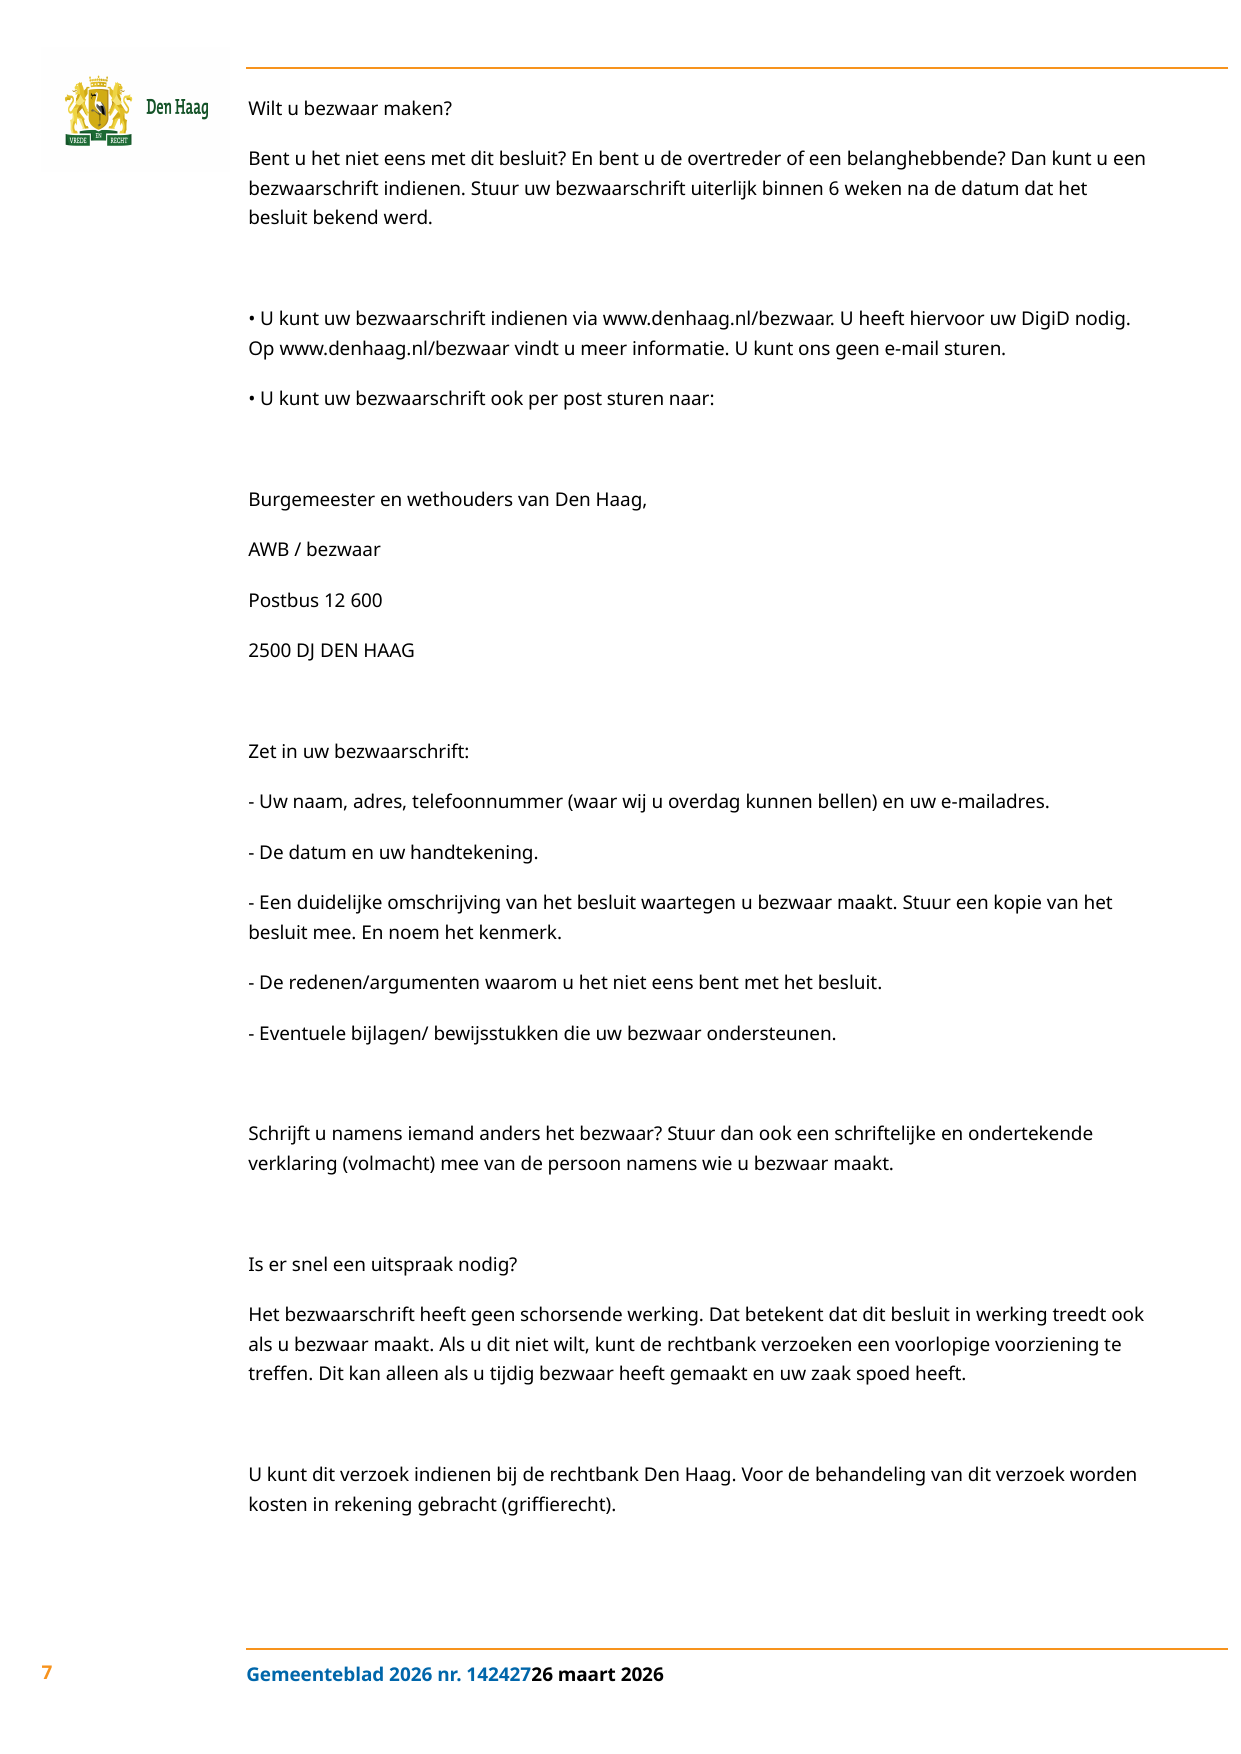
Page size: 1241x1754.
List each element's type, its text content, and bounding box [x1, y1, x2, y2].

text Schrijft u namens iemand anders het bezwaar? Stuur dan ook een schriftelijke en ondertekende verklaring (volmacht) mee van de persoon namens wie u bezwaar maakt. [248, 1121, 1152, 1176]
text Bent u het niet eens met dit besluit? En bent u de overtreder of een belanghebbende? Dan kunt u een bezwaarschrift indienen. Stuur uw bezwaarschrift uiterlijk binnen 6 weken na de datum dat het besluit bekend werd. [248, 145, 1152, 230]
text Is er snel een uitspraak nodig? [248, 1251, 1152, 1277]
text - De datum en uw handtekening. [248, 839, 1152, 865]
text Postbus 12 600 [248, 587, 1152, 613]
text Het bezwaarschrift heeft geen schorsende werking. Dat betekent dat dit besluit in werking treedt ook als u bezwaar maakt. Als u dit niet wilt, kunt de rechtbank verzoeken een voorlopige voorziening te treffen. Dit kan alleen als u tijdig bezwaar heeft gemaakt en uw zaak spoed heeft. [248, 1301, 1152, 1386]
text - Eventuele bijlagen/ bewijsstukken die uw bezwaar ondersteunen. [248, 1020, 1152, 1046]
text 2500 DJ DEN HAAG [248, 637, 1152, 663]
text - Uw naam, adres, telefoonnummer (waar wij u overdag kunnen bellen) en uw e-mailadres. [248, 788, 1152, 814]
text - De redenen/argumenten waarom u het niet eens bent met het besluit. [248, 969, 1152, 995]
text AWB / bezwaar [248, 536, 1152, 562]
text • U kunt uw bezwaarschrift indienen via www.denhaag.nl/bezwaar. U heeft hiervoor uw DigiD nodig. Op www.denhaag.nl/bezwaar vindt u meer informatie. U kunt ons geen e-mail sturen. [248, 305, 1152, 361]
text Wilt u bezwaar maken? [248, 95, 1152, 121]
text Burgemeester en wethouders van Den Haag, [248, 486, 1152, 512]
picture [41, 47, 231, 172]
text - Een duidelijke omschrijving van het besluit waartegen u bezwaar maakt. Stuur een kopie van het besluit mee. En noem het kenmerk. [248, 889, 1152, 945]
text • U kunt uw bezwaarschrift ook per post sturen naar: [248, 385, 1152, 411]
text U kunt dit verzoek indienen bij de rechtbank Den Haag. Voor de behandeling van dit verzoek worden kosten in rekening gebracht (griffierecht). [248, 1461, 1152, 1517]
text Zet in uw bezwaarschrift: [248, 738, 1152, 764]
